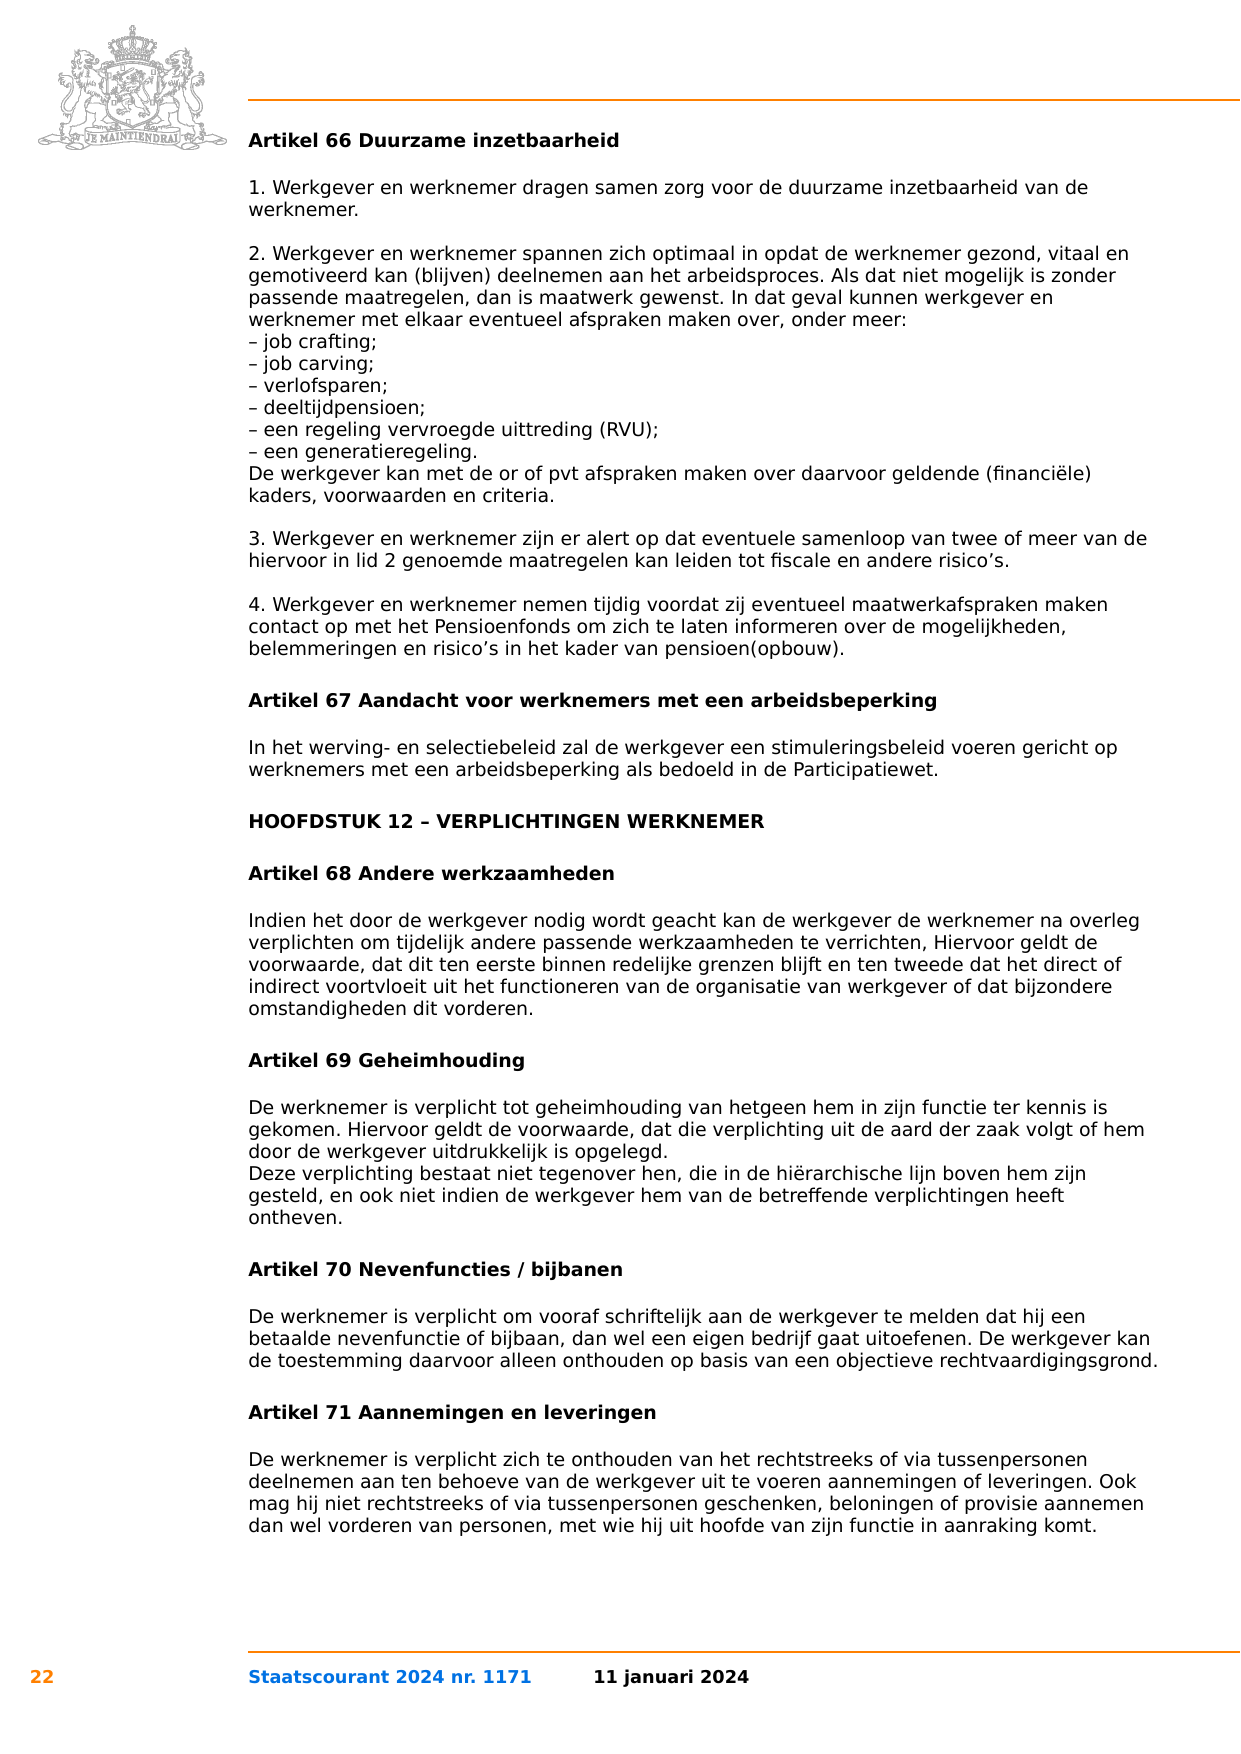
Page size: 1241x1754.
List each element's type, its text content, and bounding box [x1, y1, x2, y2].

subtitle HOOFDSTUK 12 – VERPLICHTINGEN WERKNEMER [248, 811, 1163, 833]
subtitle Artikel 71 Aannemingen en leveringen [248, 1402, 1163, 1424]
text De werkgever kan met de or of pvt afspraken maken over daarvoor geldende (financiële) kaders, voorwaarden en criteria. [248, 462, 1163, 506]
subtitle Artikel 68 Andere werkzaamheden [248, 863, 1163, 885]
text – job carving; [248, 353, 1163, 374]
subtitle Artikel 70 Nevenfuncties / bijbanen [248, 1259, 1163, 1281]
subtitle Artikel 67 Aandacht voor werknemers met een arbeidsbeperking [248, 690, 1163, 712]
text De werknemer is verplicht tot geheimhouding van hetgeen hem in zijn functie ter kennis is gekomen. Hiervoor geldt de voorwaarde, dat die verplichting uit de aard der zaak volgt of hem door de werkgever uitdrukkelijk is opgelegd. [248, 1097, 1163, 1163]
text 3. Werkgever en werknemer zijn er alert op dat eventuele samenloop van twee of meer van de hiervoor in lid 2 genoemde maatregelen kan leiden tot fiscale en andere risico’s. [248, 528, 1163, 572]
subtitle Artikel 66 Duurzame inzetbaarheid [248, 130, 1163, 152]
text Indien het door de werkgever nodig wordt geacht kan de werkgever de werknemer na overleg verplichten om tijdelijk andere passende werkzaamheden te verrichten, Hiervoor geldt de voorwaarde, dat dit ten eerste binnen redelijke grenzen blijft en ten tweede dat het direct of indirect voortvloeit uit het functioneren van de organisatie van werkgever of dat bijzondere omstandigheden dit vorderen. [248, 910, 1163, 1020]
text – verlofsparen; [248, 374, 1163, 397]
text De werknemer is verplicht zich te onthouden van het rechtstreeks of via tussenpersonen deelnemen aan ten behoeve van de werkgever uit te voeren aannemingen of leveringen. Ook mag hij niet rechtstreeks of via tussenpersonen geschenken, beloningen of provisie aannemen dan wel vorderen van personen, met wie hij uit hoofde van zijn functie in aanraking komt. [248, 1449, 1163, 1537]
text – een generatieregeling. [248, 441, 1163, 462]
text – deeltijdpensioen; [248, 397, 1163, 418]
text De werknemer is verplicht om vooraf schriftelijk aan de werkgever te melden dat hij een betaalde nevenfunctie of bijbaan, dan wel een eigen bedrijf gaat uitoefenen. De werkgever kan de toestemming daarvoor alleen onthouden op basis van een objectieve rechtvaardigingsgrond. [248, 1306, 1163, 1372]
picture [38, 25, 227, 150]
text 1. Werkgever en werknemer dragen samen zorg voor de duurzame inzetbaarheid van de werknemer. [248, 177, 1163, 221]
subtitle Artikel 69 Geheimhouding [248, 1050, 1163, 1072]
text 2. Werkgever en werknemer spannen zich optimaal in opdat de werknemer gezond, vitaal en gemotiveerd kan (blijven) deelnemen aan het arbeidsproces. Als dat niet mogelijk is zonder passende maatregelen, dan is maatwerk gewenst. In dat geval kunnen werkgever en werknemer met elkaar eventueel afspraken maken over, onder meer: [248, 243, 1163, 331]
text Deze verplichting bestaat niet tegenover hen, die in de hiërarchische lijn boven hem zijn gesteld, en ook niet indien de werkgever hem van de betreffende verplichtingen heeft ontheven. [248, 1163, 1163, 1229]
text – een regeling vervroegde uittreding (RVU); [248, 418, 1163, 441]
text 4. Werkgever en werknemer nemen tijdig voordat zij eventueel maatwerkafspraken maken contact op met het Pensioenfonds om zich te laten informeren over de mogelijkheden, belemmeringen en risico’s in het kader van pensioen(opbouw). [248, 594, 1163, 660]
text – job crafting; [248, 331, 1163, 353]
text In het werving- en selectiebeleid zal de werkgever een stimuleringsbeleid voeren gericht op werknemers met een arbeidsbeperking als bedoeld in de Participatiewet. [248, 737, 1163, 781]
